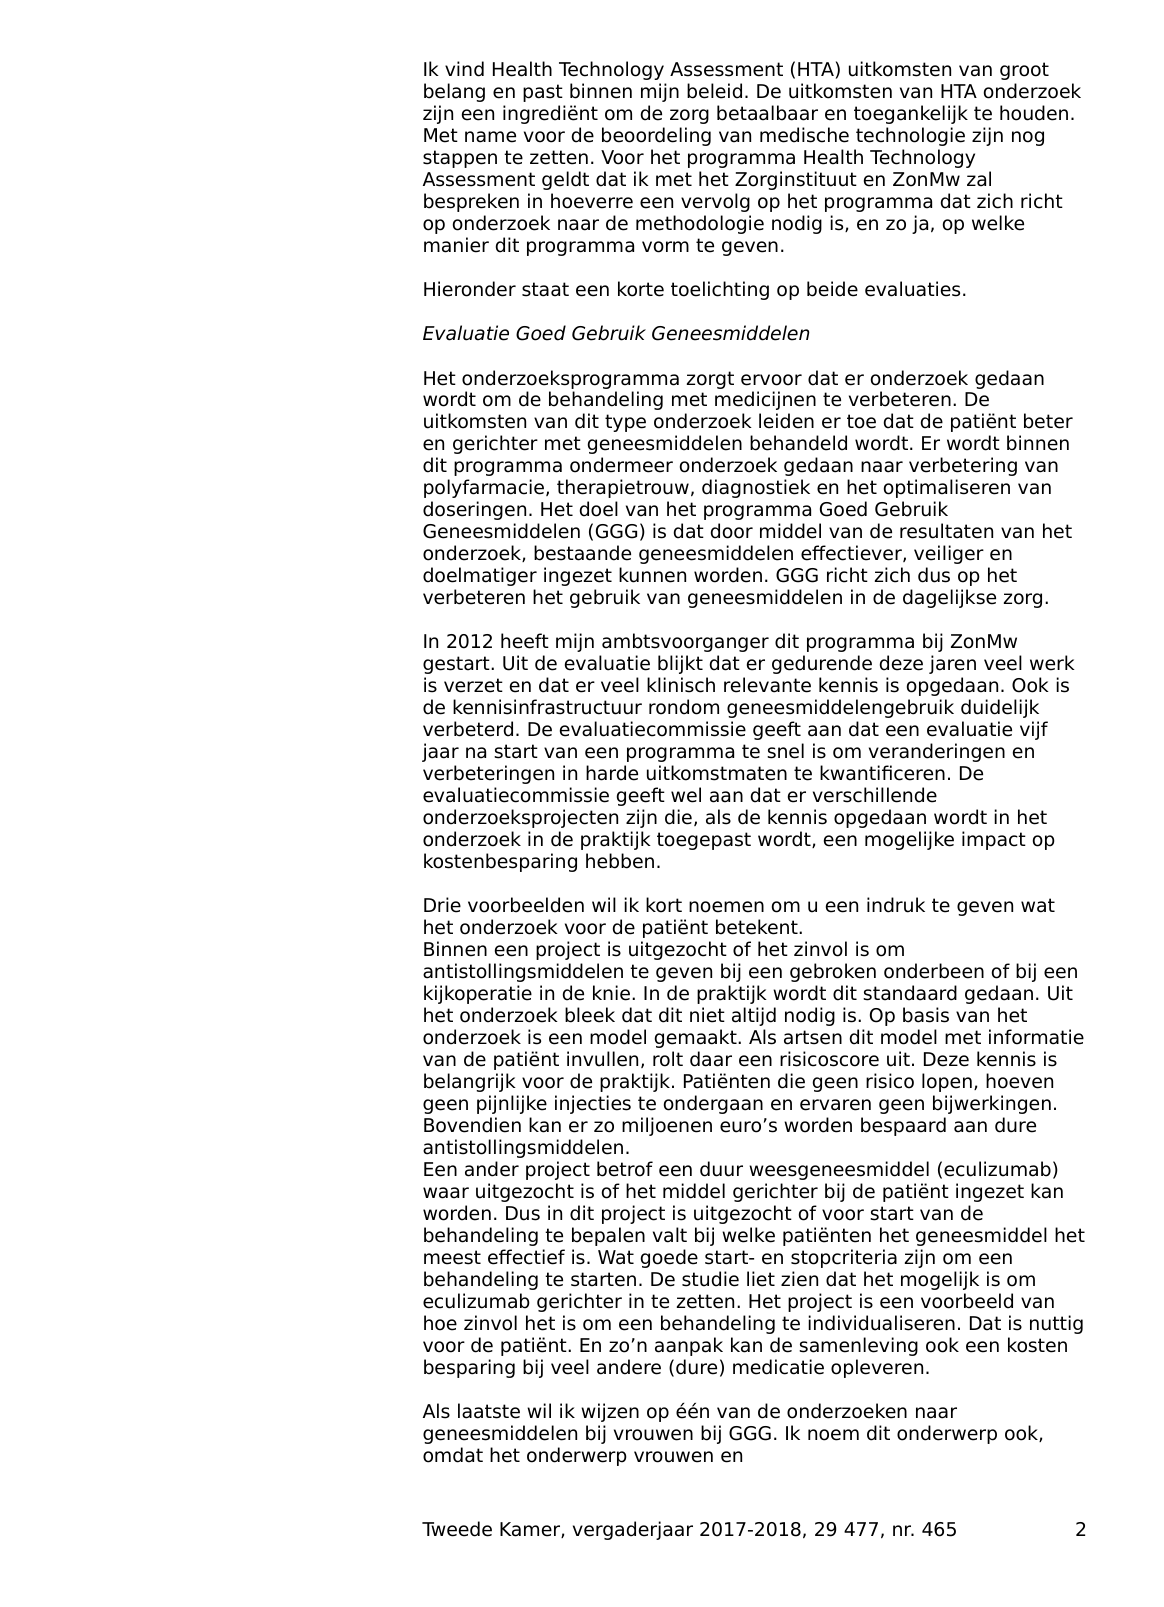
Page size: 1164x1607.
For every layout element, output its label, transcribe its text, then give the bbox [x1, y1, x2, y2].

text Binnen een project is uitgezocht of het zinvol is om antistollingsmiddelen te geven bij een gebroken onderbeen of bij een kijkoperatie in de knie. In de praktijk wordt dit standaard gedaan. Uit het onderzoek bleek dat dit niet altijd nodig is. Op basis van het onderzoek is een model gemaakt. Als artsen dit model met informatie van de patiënt invullen, rolt daar een risicoscore uit. Deze kennis is belangrijk voor de praktijk. Patiënten die geen risico lopen, hoeven geen pijnlijke injecties te ondergaan en ervaren geen bijwerkingen. Bovendien kan er zo miljoenen euro’s worden bespaard aan dure antistollingsmiddelen. [422, 939, 1087, 1159]
text Als laatste wil ik wijzen op één van de onderzoeken naar geneesmiddelen bij vrouwen bij GGG. Ik noem dit onderwerp ook, omdat het onderwerp vrouwen en [422, 1401, 1087, 1467]
text Een ander project betrof een duur weesgeneesmiddel (eculizumab) waar uitgezocht is of het middel gerichter bij de patiënt ingezet kan worden. Dus in dit project is uitgezocht of voor start van de behandeling te bepalen valt bij welke patiënten het geneesmiddel het meest effectief is. Wat goede start- en stopcriteria zijn om een behandeling te starten. De studie liet zien dat het mogelijk is om eculizumab gerichter in te zetten. Het project is een voorbeeld van hoe zinvol het is om een behandeling te individualiseren. Dat is nuttig voor de patiënt. En zo’n aanpak kan de samenleving ook een kosten besparing bij veel andere (dure) medicatie opleveren. [422, 1159, 1087, 1379]
subtitle Evaluatie Goed Gebruik Geneesmiddelen [422, 323, 1087, 345]
text Ik vind Health Technology Assessment (HTA) uitkomsten van groot belang en past binnen mijn beleid. De uitkomsten van HTA onderzoek zijn een ingrediënt om de zorg betaalbaar en toegankelijk te houden. Met name voor de beoordeling van medische technologie zijn nog stappen te zetten. Voor het programma Health Technology Assessment geldt dat ik met het Zorginstituut en ZonMw zal bespreken in hoeverre een vervolg op het programma dat zich richt op onderzoek naar de methodologie nodig is, en zo ja, op welke manier dit programma vorm te geven. [422, 59, 1087, 257]
text Hieronder staat een korte toelichting op beide evaluaties. [422, 279, 1087, 301]
text Drie voorbeelden wil ik kort noemen om u een indruk te geven wat het onderzoek voor de patiënt betekent. [422, 895, 1087, 939]
text Het onderzoeksprogramma zorgt ervoor dat er onderzoek gedaan wordt om de behandeling met medicijnen te verbeteren. De uitkomsten van dit type onderzoek leiden er toe dat de patiënt beter en gerichter met geneesmiddelen behandeld wordt. Er wordt binnen dit programma ondermeer onderzoek gedaan naar verbetering van polyfarmacie, therapietrouw, diagnostiek en het optimaliseren van doseringen. Het doel van het programma Goed Gebruik Geneesmiddelen (GGG) is dat door middel van de resultaten van het onderzoek, bestaande geneesmiddelen effectiever, veiliger en doelmatiger ingezet kunnen worden. GGG richt zich dus op het verbeteren het gebruik van geneesmiddelen in de dagelijkse zorg. [422, 367, 1087, 609]
text In 2012 heeft mijn ambtsvoorganger dit programma bij ZonMw gestart. Uit de evaluatie blijkt dat er gedurende deze jaren veel werk is verzet en dat er veel klinisch relevante kennis is opgedaan. Ook is de kennisinfrastructuur rondom geneesmiddelengebruik duidelijk verbeterd. De evaluatiecommissie geeft aan dat een evaluatie vijf jaar na start van een programma te snel is om veranderingen en verbeteringen in harde uitkomstmaten te kwantificeren. De evaluatiecommissie geeft wel aan dat er verschillende onderzoeksprojecten zijn die, als de kennis opgedaan wordt in het onderzoek in de praktijk toegepast wordt, een mogelijke impact op kostenbesparing hebben. [422, 631, 1087, 873]
